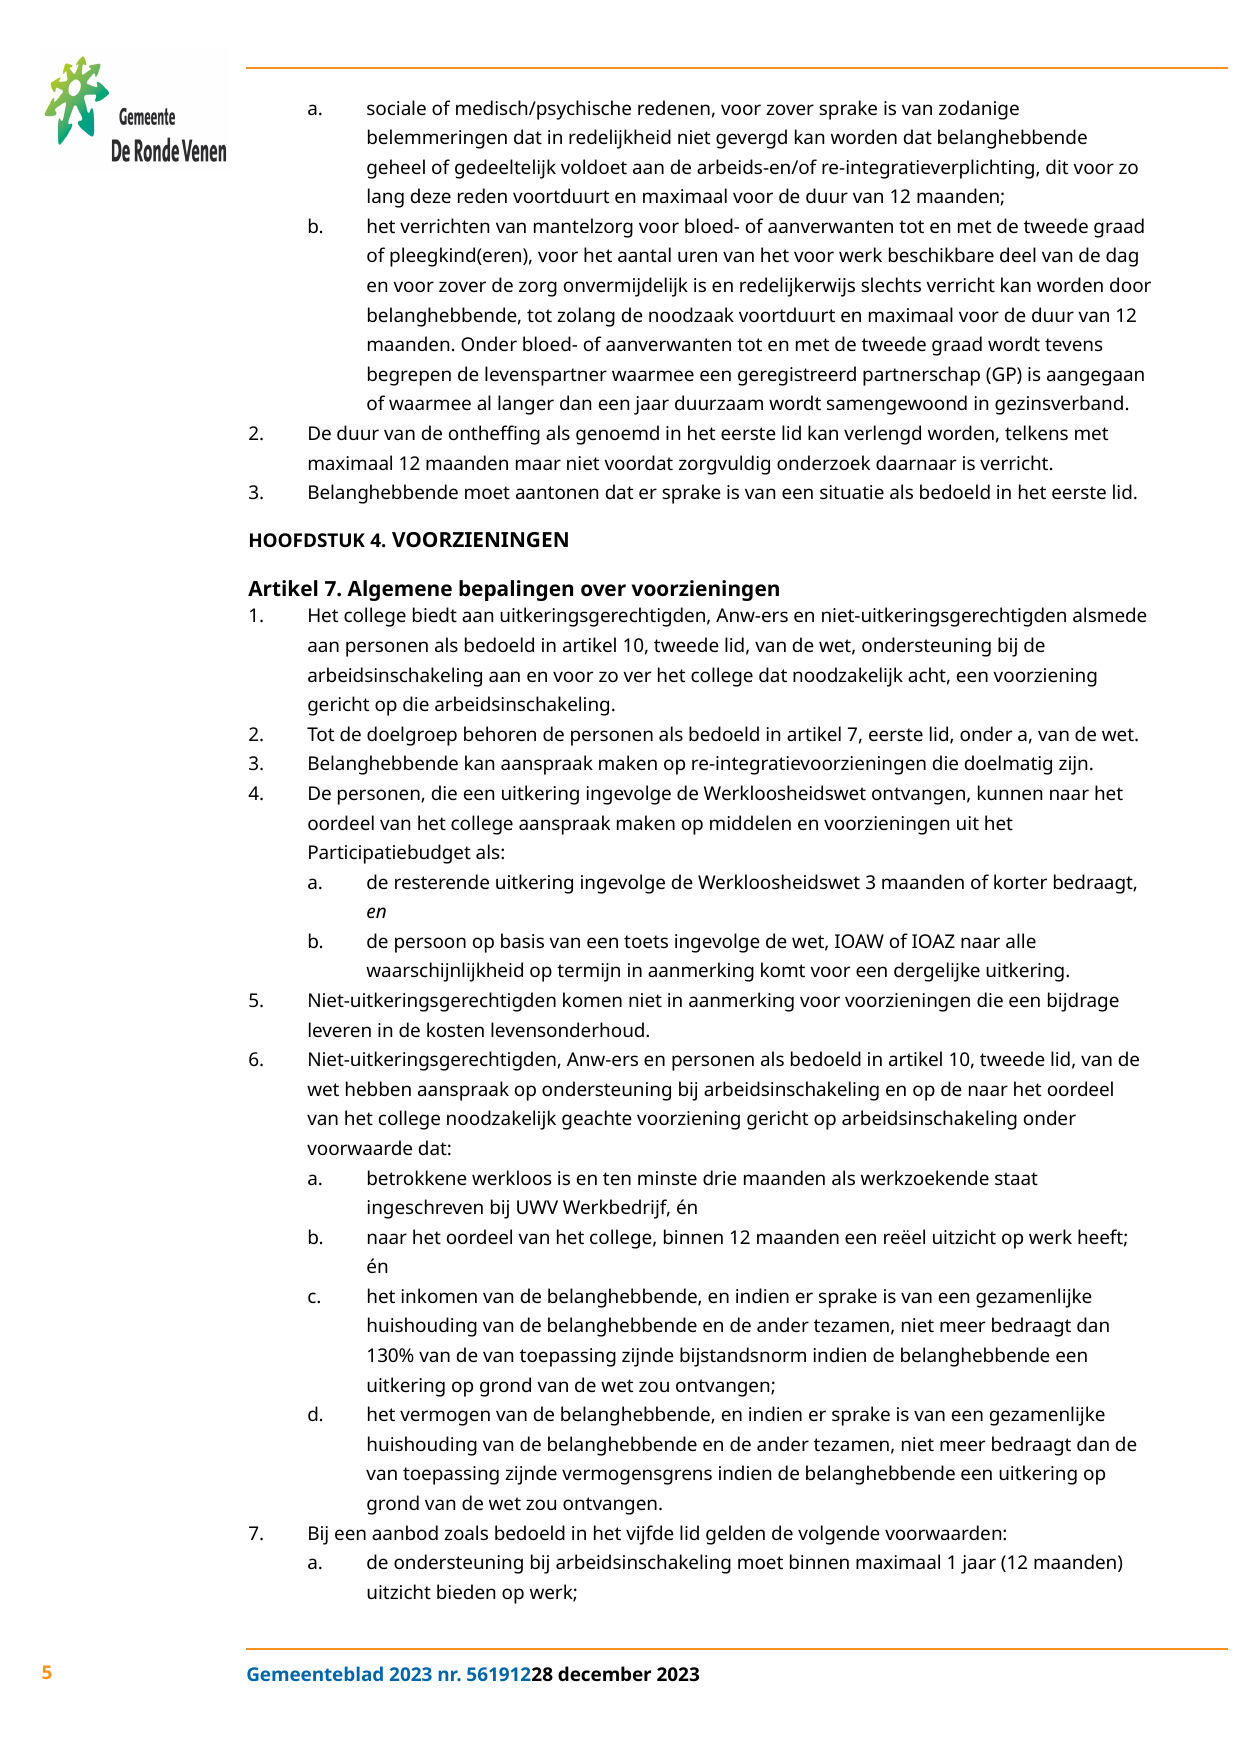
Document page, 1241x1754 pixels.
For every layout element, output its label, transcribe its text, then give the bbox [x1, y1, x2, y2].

list sociale of medisch/psychische redenen, voor zover sprake is van zodanige belemmeringen dat in redelijkheid niet gevergd kan worden dat belanghebbende geheel of gedeeltelijk voldoet aan de arbeids-en/of re-integratieverplichting, dit voor zo lang deze reden voortduurt en maximaal voor de duur van 12 maanden; [307, 95, 1152, 209]
list De duur van de ontheffing als genoemd in het eerste lid kan verlengd worden, telkens met maximaal 12 maanden maar niet voordat zorgvuldig onderzoek daarnaar is verricht. [248, 420, 1152, 476]
list de resterende uitkering ingevolge de Werkloosheidswet 3 maanden of korter bedraagt, en [307, 869, 1152, 924]
list de persoon op basis van een toets ingevolge de wet, IOAW of IOAZ naar alle waarschijnlijkheid op termijn in aanmerking komt voor een dergelijke uitkering. [307, 928, 1152, 983]
list Bij een aanbod zoals bedoeld in het vijfde lid gelden de volgende voorwaarden: [248, 1520, 1152, 1546]
picture [41, 47, 231, 172]
list de ondersteuning bij arbeidsinschakeling moet binnen maximaal 1 jaar (12 maanden) uitzicht bieden op werk; [307, 1549, 1152, 1605]
list Tot de doelgroep behoren de personen als bedoeld in artikel 7, eerste lid, onder a, van de wet. [248, 721, 1152, 747]
list Niet-uitkeringsgerechtigden komen niet in aanmerking voor voorzieningen die een bijdrage leveren in de kosten levensonderhoud. [248, 987, 1152, 1043]
text HOOFDSTUK 4. VOORZIENINGEN [248, 525, 1152, 553]
text Artikel 7. Algemene bepalingen over voorzieningen [248, 574, 1152, 603]
list het inkomen van de belanghebbende, en indien er sprake is van een gezamenlijke huishouding van de belanghebbende en de ander tezamen, niet meer bedraagt dan 130% van de van toepassing zijnde bijstandsnorm indien de belanghebbende een uitkering op grond van de wet zou ontvangen; [307, 1283, 1152, 1398]
list het vermogen van de belanghebbende, en indien er sprake is van een gezamenlijke huishouding van de belanghebbende en de ander tezamen, niet meer bedraagt dan de van toepassing zijnde vermogensgrens indien de belanghebbende een uitkering op grond van de wet zou ontvangen. [307, 1401, 1152, 1516]
list naar het oordeel van het college, binnen 12 maanden een reëel uitzicht op werk heeft; én [307, 1224, 1152, 1279]
list Niet-uitkeringsgerechtigden, Anw-ers en personen als bedoeld in artikel 10, tweede lid, van de wet hebben aanspraak op ondersteuning bij arbeidsinschakeling en op de naar het oordeel van het college noodzakelijk geachte voorziening gericht op arbeidsinschakeling onder voorwaarde dat: [248, 1046, 1152, 1161]
list Belanghebbende kan aanspraak maken op re-integratievoorzieningen die doelmatig zijn. [248, 751, 1152, 776]
list het verrichten van mantelzorg voor bloed- of aanverwanten tot en met de tweede graad of pleegkind(eren), voor het aantal uren van het voor werk beschikbare deel van de dag en voor zover de zorg onvermijdelijk is en redelijkerwijs slechts verricht kan worden door belanghebbende, tot zolang de noodzaak voortduurt en maximaal voor de duur van 12 maanden. Onder bloed- of aanverwanten tot en met de tweede graad wordt tevens begrepen de levenspartner waarmee een geregistreerd partnerschap (GP) is aangegaan of waarmee al langer dan een jaar duurzaam wordt samengewoond in gezinsverband. [307, 213, 1152, 416]
list betrokkene werkloos is en ten minste drie maanden als werkzoekende staat ingeschreven bij UWV Werkbedrijf, én [307, 1165, 1152, 1220]
list Het college biedt aan uitkeringsgerechtigden, Anw-ers en niet-uitkeringsgerechtigden alsmede aan personen als bedoeld in artikel 10, tweede lid, van de wet, ondersteuning bij de arbeidsinschakeling aan en voor zo ver het college dat noodzakelijk acht, een voorziening gericht op die arbeidsinschakeling. [248, 603, 1152, 717]
list Belanghebbende moet aantonen dat er sprake is van een situatie als bedoeld in het eerste lid. [248, 479, 1152, 505]
list De personen, die een uitkering ingevolge de Werkloosheidswet ontvangen, kunnen naar het oordeel van het college aanspraak maken op middelen en voorzieningen uit het Participatiebudget als: [248, 780, 1152, 865]
